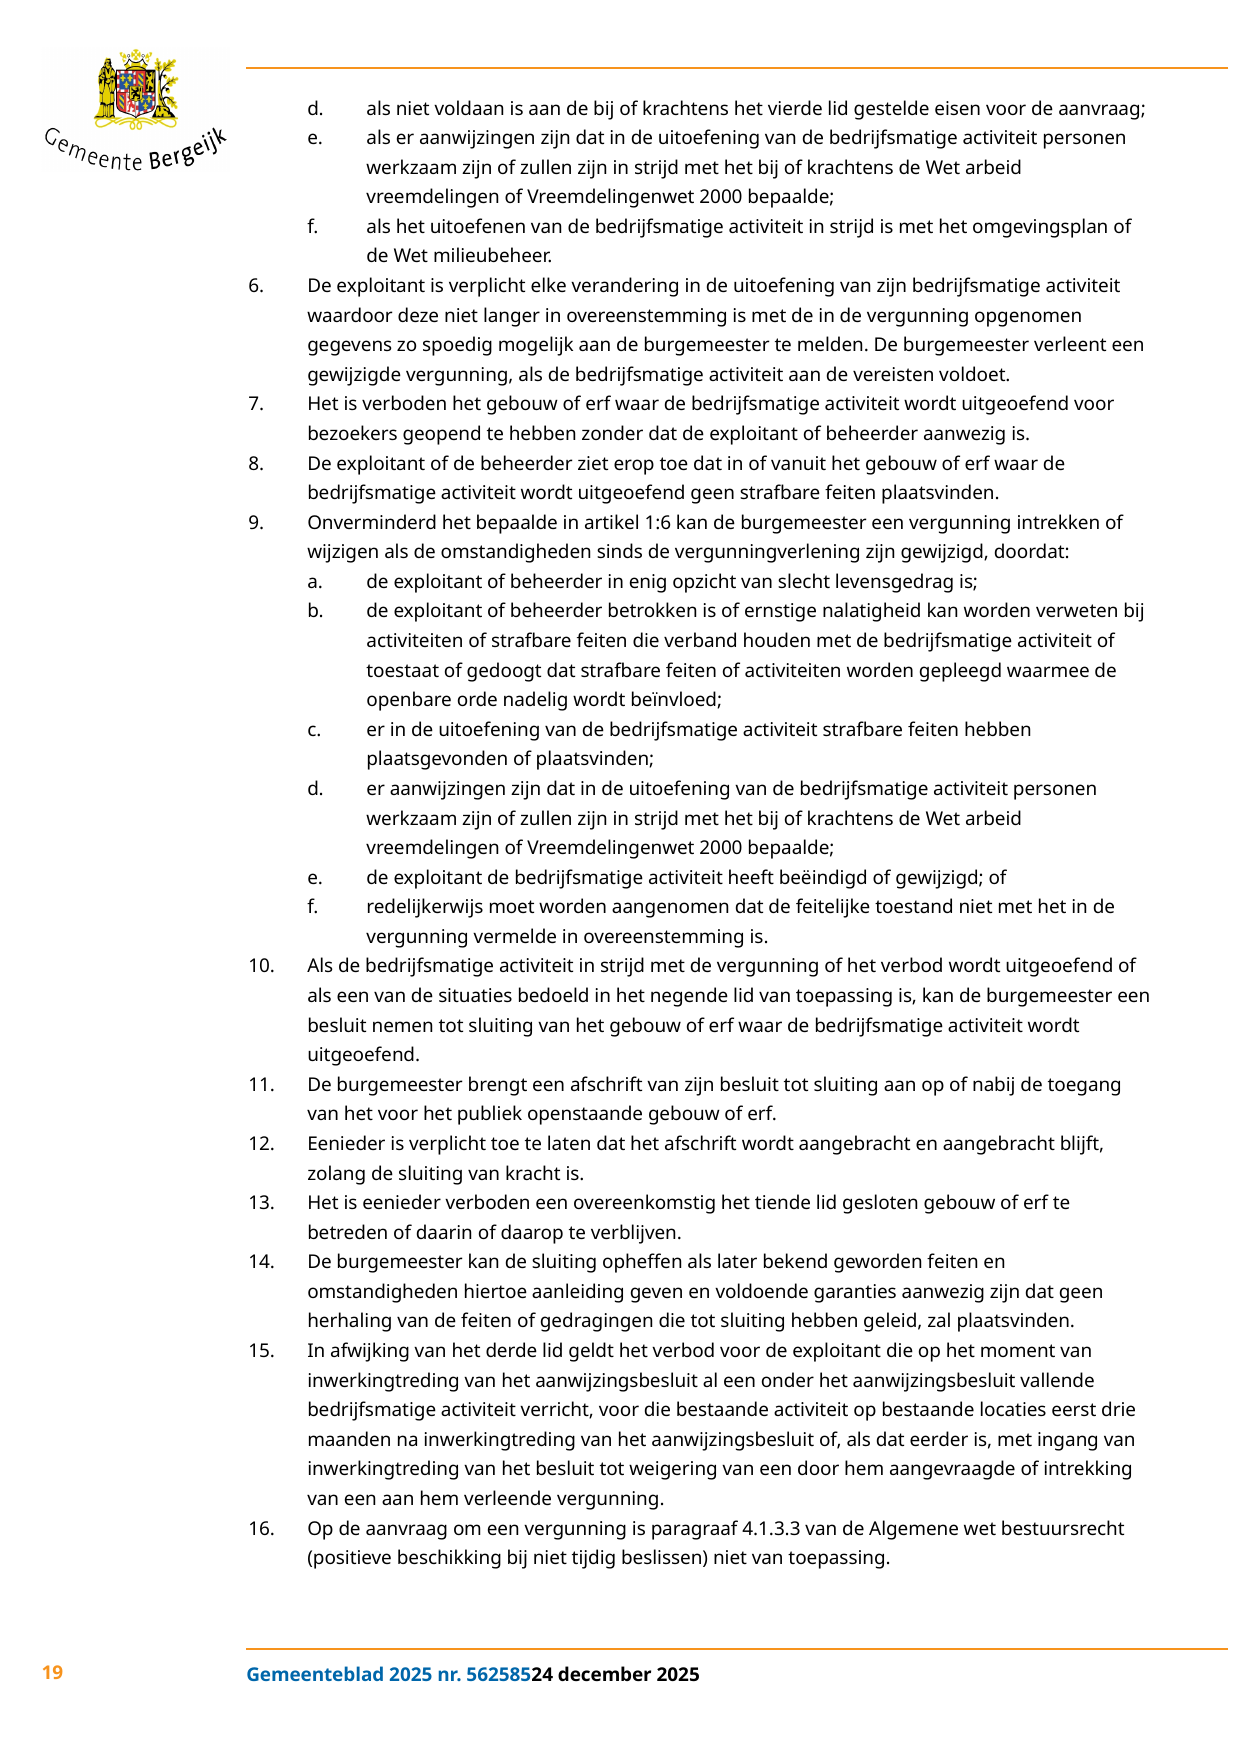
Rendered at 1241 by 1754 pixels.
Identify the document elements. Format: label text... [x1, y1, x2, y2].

list Als de bedrijfsmatige activiteit in strijd met de vergunning of het verbod wordt uitgeoefend of als een van de situaties bedoeld in het negende lid van toepassing is, kan de burgemeester een besluit nemen tot sluiting van het gebouw of erf waar de bedrijfsmatige activiteit wordt uitgeoefend. [248, 953, 1152, 1067]
list er in de uitoefening van de bedrijfsmatige activiteit strafbare feiten hebben plaatsgevonden of plaatsvinden; [307, 716, 1152, 771]
list de exploitant of beheerder in enig opzicht van slecht levensgedrag is; [307, 568, 1152, 594]
list redelijkerwijs moet worden aangenomen dat de feitelijke toestand niet met het in de vergunning vermelde in overeenstemming is. [307, 893, 1152, 949]
list als niet voldaan is aan de bij of krachtens het vierde lid gestelde eisen voor de aanvraag; [307, 95, 1152, 121]
list de exploitant of beheerder betrokken is of ernstige nalatigheid kan worden verweten bij activiteiten of strafbare feiten die verband houden met de bedrijfsmatige activiteit of toestaat of gedoogt dat strafbare feiten of activiteiten worden gepleegd waarmee de openbare orde nadelig wordt beïnvloed; [307, 598, 1152, 712]
list Op de aanvraag om een vergunning is paragraaf 4.1.3.3 van de Algemene wet bestuursrecht (positieve beschikking bij niet tijdig beslissen) niet van toepassing. [248, 1515, 1152, 1570]
list Eenieder is verplicht toe te laten dat het afschrift wordt aangebracht en aangebracht blijft, zolang de sluiting van kracht is. [248, 1130, 1152, 1186]
list De burgemeester kan de sluiting opheffen als later bekend geworden feiten en omstandigheden hiertoe aanleiding geven en voldoende garanties aanwezig zijn dat geen herhaling van de feiten of gedragingen die tot sluiting hebben geleid, zal plaatsvinden. [248, 1248, 1152, 1333]
list als het uitoefenen van de bedrijfsmatige activiteit in strijd is met het omgevingsplan of de Wet milieubeheer. [307, 213, 1152, 268]
list De exploitant of de beheerder ziet erop toe dat in of vanuit het gebouw of erf waar de bedrijfsmatige activiteit wordt uitgeoefend geen strafbare feiten plaatsvinden. [248, 450, 1152, 505]
list De exploitant is verplicht elke verandering in de uitoefening van zijn bedrijfsmatige activiteit waardoor deze niet langer in overeenstemming is met de in de vergunning opgenomen gegevens zo spoedig mogelijk aan de burgemeester te melden. De burgemeester verleent een gewijzigde vergunning, als de bedrijfsmatige activiteit aan de vereisten voldoet. [248, 272, 1152, 387]
list Het is verboden het gebouw of erf waar de bedrijfsmatige activiteit wordt uitgeoefend voor bezoekers geopend te hebben zonder dat de exploitant of beheerder aanwezig is. [248, 391, 1152, 446]
list Onverminderd het bepaalde in artikel 1:6 kan de burgemeester een vergunning intrekken of wijzigen als de omstandigheden sinds de vergunningverlening zijn gewijzigd, doordat: [248, 509, 1152, 564]
picture [41, 47, 231, 172]
list als er aanwijzingen zijn dat in de uitoefening van de bedrijfsmatige activiteit personen werkzaam zijn of zullen zijn in strijd met het bij of krachtens de Wet arbeid vreemdelingen of Vreemdelingenwet 2000 bepaalde; [307, 124, 1152, 209]
list er aanwijzingen zijn dat in de uitoefening van de bedrijfsmatige activiteit personen werkzaam zijn of zullen zijn in strijd met het bij of krachtens de Wet arbeid vreemdelingen of Vreemdelingenwet 2000 bepaalde; [307, 775, 1152, 860]
list de exploitant de bedrijfsmatige activiteit heeft beëindigd of gewijzigd; of [307, 864, 1152, 890]
list In afwijking van het derde lid geldt het verbod voor de exploitant die op het moment van inwerkingtreding van het aanwijzingsbesluit al een onder het aanwijzingsbesluit vallende bedrijfsmatige activiteit verricht, voor die bestaande activiteit op bestaande locaties eerst drie maanden na inwerkingtreding van het aanwijzingsbesluit of, als dat eerder is, met ingang van inwerkingtreding van het besluit tot weigering van een door hem aangevraagde of intrekking van een aan hem verleende vergunning. [248, 1337, 1152, 1511]
list Het is eenieder verboden een overeenkomstig het tiende lid gesloten gebouw of erf te betreden of daarin of daarop te verblijven. [248, 1189, 1152, 1245]
list De burgemeester brengt een afschrift van zijn besluit tot sluiting aan op of nabij de toegang van het voor het publiek openstaande gebouw of erf. [248, 1071, 1152, 1126]
